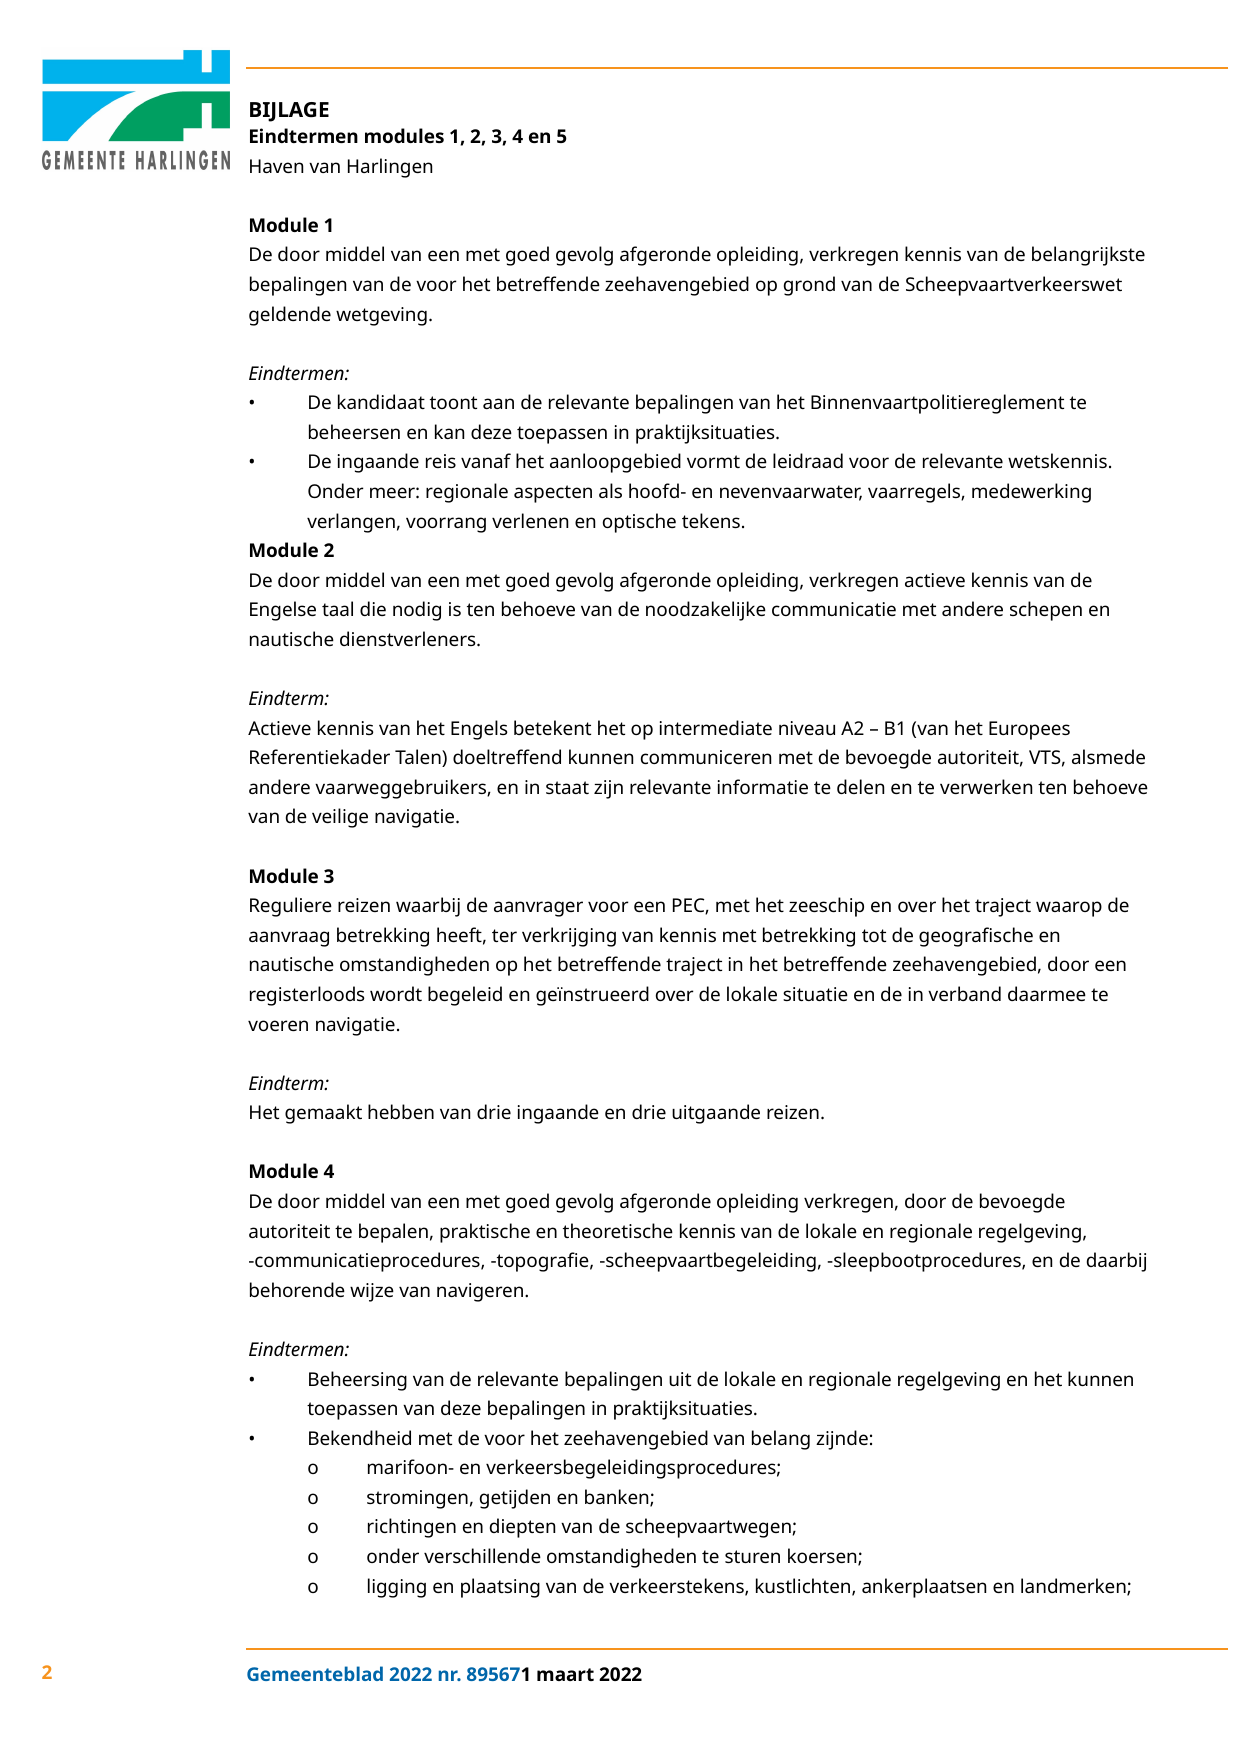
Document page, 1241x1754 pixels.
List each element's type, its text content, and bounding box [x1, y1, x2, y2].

text De door middel van een met goed gevolg afgeronde opleiding, verkregen kennis van de belangrijkste bepalingen van de voor het betreffende zeehavengebied op grond van de Scheepvaartverkeerswet geldende wetgeving. [248, 242, 1152, 327]
list ligging en plaatsing van de verkeerstekens, kustlichten, ankerplaatsen en landmerken; [307, 1573, 1152, 1599]
list stromingen, getijden en banken; [307, 1484, 1152, 1510]
list Beheersing van de relevante bepalingen uit de lokale en regionale regelgeving en het kunnen toepassen van deze bepalingen in praktijksituaties. [248, 1366, 1152, 1421]
text -communicatieprocedures, -topografie, -scheepvaartbegeleiding, -sleepbootprocedures, en de daarbij behorende wijze van navigeren. [248, 1247, 1152, 1303]
text Eindtermen: [248, 1336, 1152, 1362]
text Eindterm: [248, 685, 1152, 711]
text De door middel van een met goed gevolg afgeronde opleiding, verkregen actieve kennis van de Engelse taal die nodig is ten behoeve van de noodzakelijke communicatie met andere schepen en nautische dienstverleners. [248, 567, 1152, 652]
list De kandidaat toont aan de relevante bepalingen van het Binnenvaartpolitiereglement te beheersen en kan deze toepassen in praktijksituaties. [248, 389, 1152, 445]
text Module 3 [248, 863, 1152, 889]
text Eindtermen modules 1, 2, 3, 4 en 5 [248, 123, 1152, 149]
text Reguliere reizen waarbij de aanvrager voor een PEC, met het zeeschip en over het traject waarop de aanvraag betrekking heeft, ter verkrijging van kennis met betrekking tot de geografische en nautische omstandigheden op het betreffende traject in het betreffende zeehavengebied, door een registerloods wordt begeleid en geïnstrueerd over de lokale situatie en de in verband daarmee te voeren navigatie. [248, 892, 1152, 1037]
picture [41, 47, 231, 172]
text Het gemaakt hebben van drie ingaande en drie uitgaande reizen. [248, 1099, 1152, 1125]
list marifoon- en verkeersbegeleidingsprocedures; [307, 1454, 1152, 1480]
text Eindtermen: [248, 360, 1152, 386]
text Haven van Harlingen [248, 153, 1152, 179]
text Actieve kennis van het Engels betekent het op intermediate niveau A2 – B1 (van het Europees Referentiekader Talen) doeltreffend kunnen communiceren met de bevoegde autoriteit, VTS, alsmede andere vaarweggebruikers, en in staat zijn relevante informatie te delen en te verwerken ten behoeve van de veilige navigatie. [248, 715, 1152, 829]
text De door middel van een met goed gevolg afgeronde opleiding verkregen, door de bevoegde autoriteit te bepalen, praktische en theoretische kennis van de lokale en regionale regelgeving, [248, 1188, 1152, 1244]
text Module 4 [248, 1159, 1152, 1184]
list onder verschillende omstandigheden te sturen koersen; [307, 1543, 1152, 1569]
list Bekendheid met de voor het zeehavengebied van belang zijnde: [248, 1425, 1152, 1451]
text Eindterm: [248, 1070, 1152, 1096]
list De ingaande reis vanaf het aanloopgebied vormt de leidraad voor de relevante wetskennis. Onder meer: regionale aspecten als hoofd- en nevenvaarwater, vaarregels, medewerking verlangen, voorrang verlenen en optische tekens. [248, 449, 1152, 534]
text Module 1 [248, 212, 1152, 238]
text BIJLAGE [248, 95, 1152, 123]
list richtingen en diepten van de scheepvaartwegen; [307, 1514, 1152, 1539]
text Module 2 [248, 537, 1152, 563]
